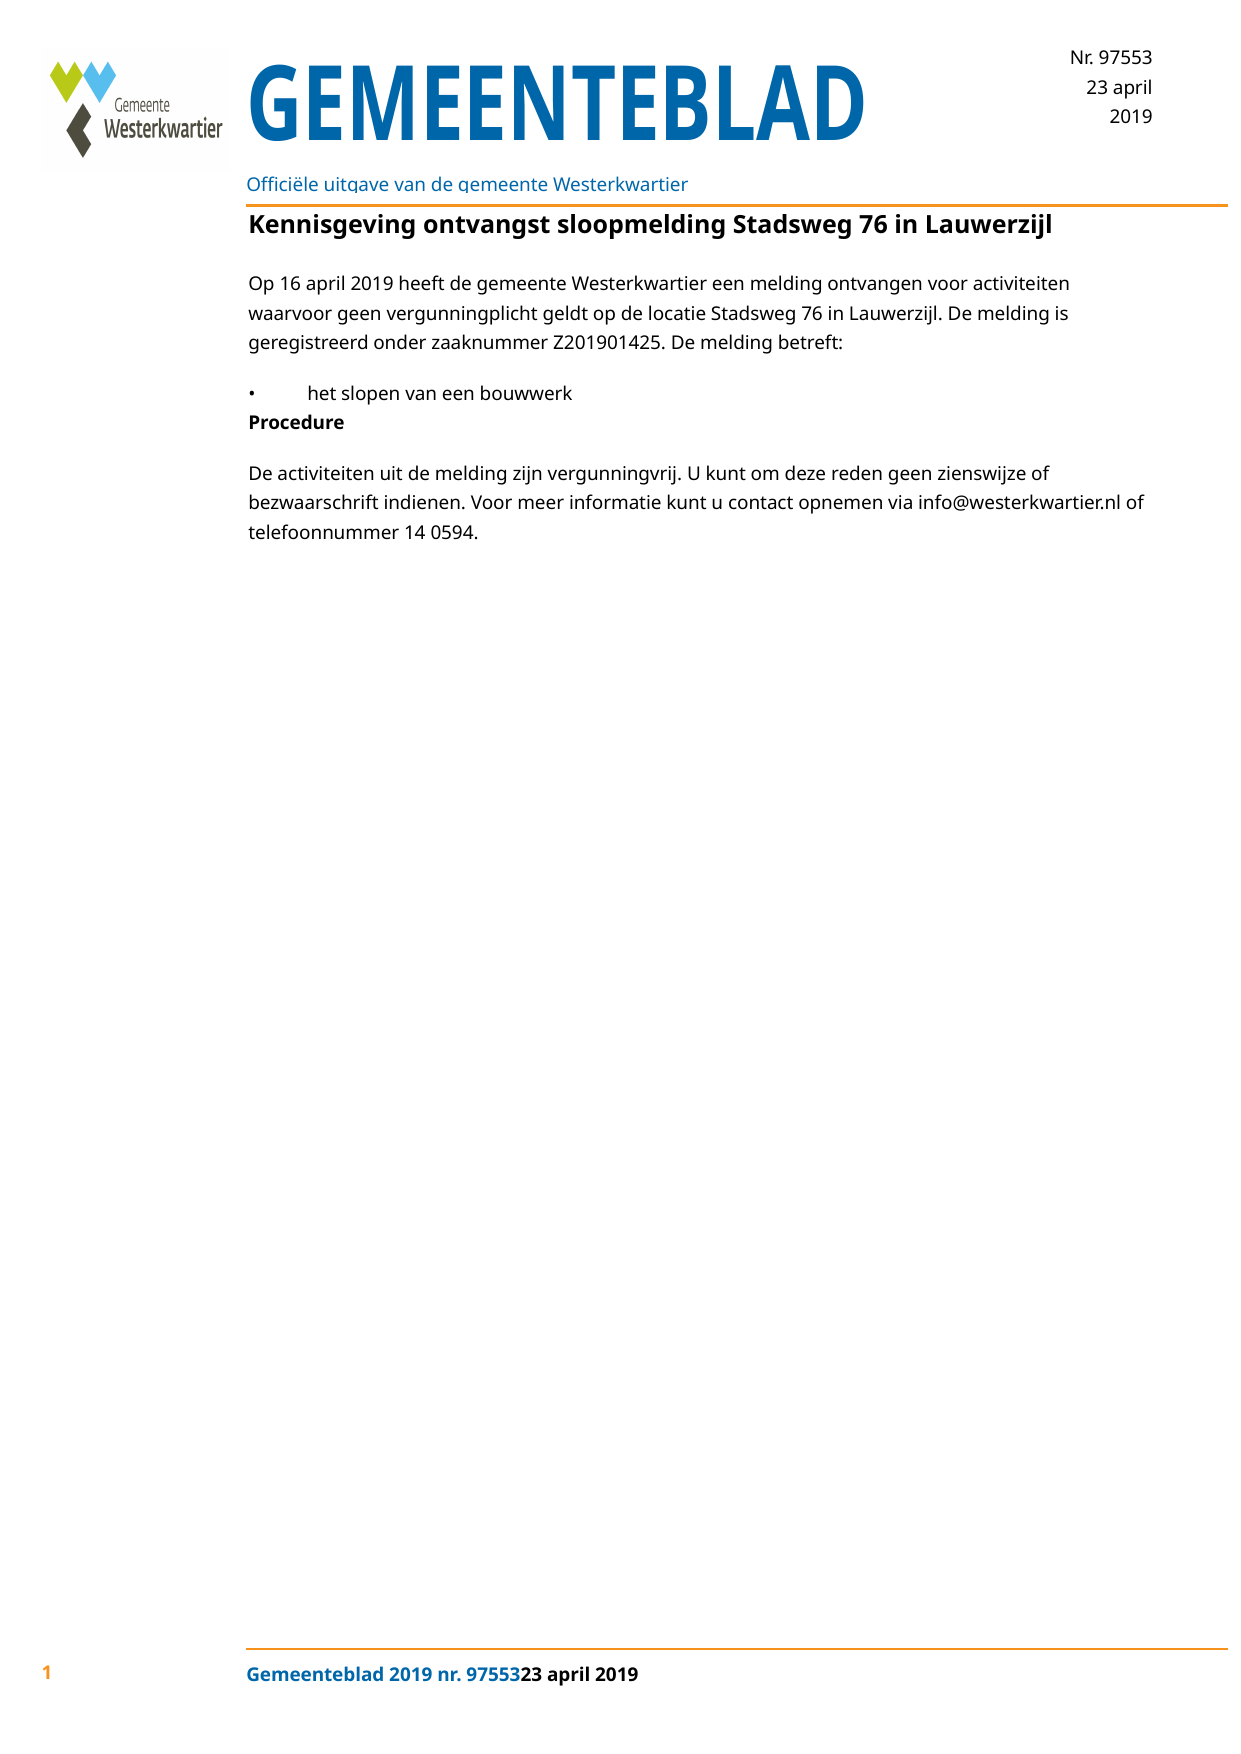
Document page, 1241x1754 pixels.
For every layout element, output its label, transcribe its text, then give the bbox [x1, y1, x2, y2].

text De activiteiten uit de melding zijn vergunningvrij. U kunt om deze reden geen zienswijze of bezwaarschrift indienen. Voor meer informatie kunt u contact opnemen via info@westerkwartier.nl of telefoonnummer 14 0594. [248, 460, 1152, 545]
text Procedure [248, 409, 1152, 435]
list het slopen van een bouwwerk [248, 380, 1152, 406]
text Op 16 april 2019 heeft de gemeente Westerkwartier een melding ontvangen voor activiteiten waarvoor geen vergunningplicht geldt op de locatie Stadsweg 76 in Lauwerzijl. De melding is geregistreerd onder zaaknummer Z201901425. De melding betreft: [248, 270, 1152, 355]
text Kennisgeving ontvangst sloopmelding Stadsweg 76 in Lauwerzijl [248, 207, 1152, 241]
picture [41, 47, 231, 172]
